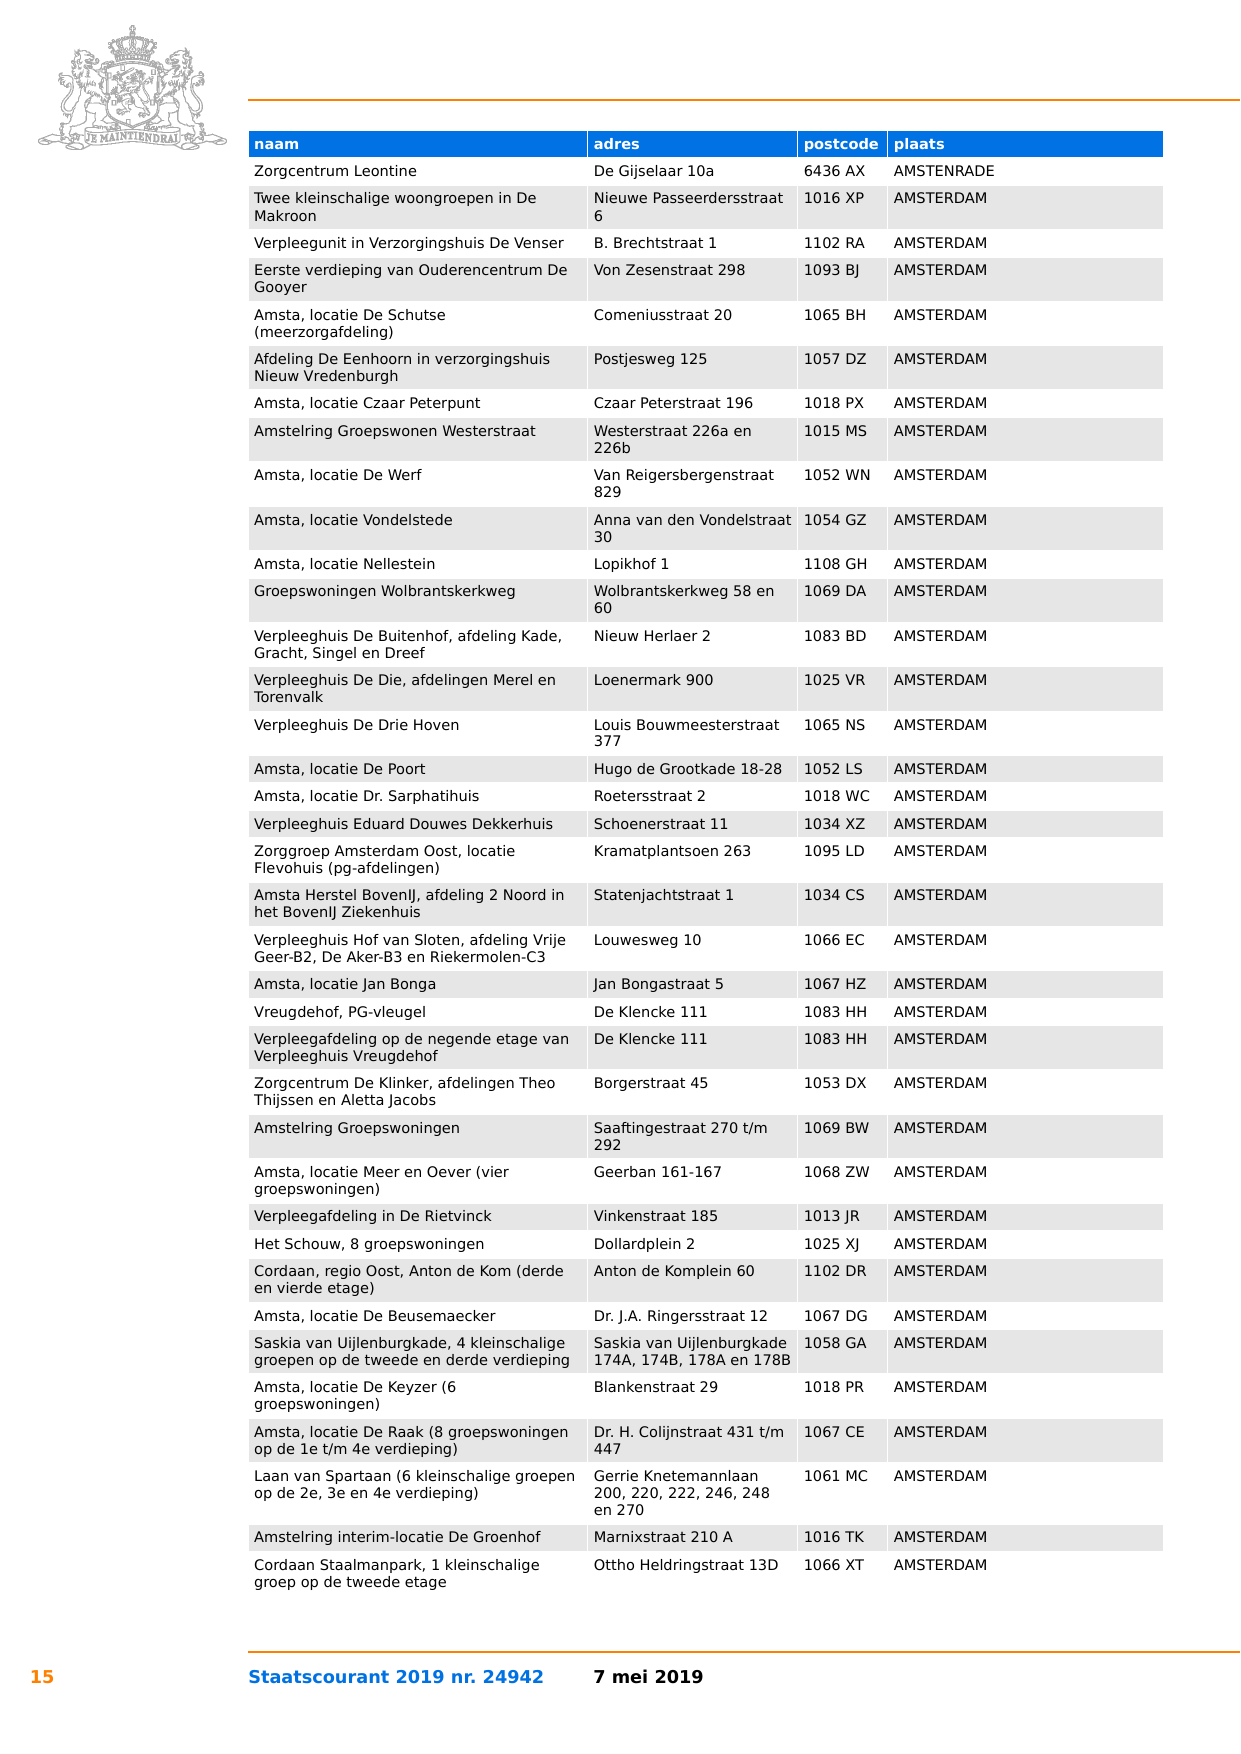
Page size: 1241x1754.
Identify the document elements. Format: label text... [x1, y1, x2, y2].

table_cell Anna van den Vondelstraat 30 [588, 507, 797, 550]
table_cell Vinkenstraat 185 [588, 1204, 797, 1230]
table_cell Amstelring Groepswonen Westerstraat [249, 418, 587, 461]
table_cell Nieuwe Passeerdersstraat 6 [588, 186, 797, 229]
table_cell Twee kleinschalige woongroepen in De Makroon [249, 186, 587, 229]
table_cell Amstelring Groepswoningen [249, 1115, 587, 1158]
table_cell AMSTERDAM [888, 507, 1163, 550]
table_cell Saaftingestraat 270 t/m 292 [588, 1115, 797, 1158]
table_cell AMSTERDAM [888, 1159, 1163, 1203]
table_cell Blankenstraat 29 [588, 1375, 797, 1418]
table_cell AMSTERDAM [888, 712, 1163, 755]
table_cell 1057 DZ [798, 346, 887, 389]
table_cell Ottho Heldringstraat 13D [588, 1552, 797, 1595]
table_cell Marnixstraat 210 A [588, 1525, 797, 1551]
table_cell Borgerstraat 45 [588, 1071, 797, 1114]
table_cell Dollardplein 2 [588, 1231, 797, 1257]
table_cell 1066 XT [798, 1552, 887, 1595]
table_cell Vreugdehof, PG-vleugel [249, 999, 587, 1025]
table_cell Laan van Spartaan (6 kleinschalige groepen op de 2e, 3e en 4e verdieping) [249, 1463, 587, 1524]
table_cell AMSTERDAM [888, 1303, 1163, 1329]
table_cell AMSTERDAM [888, 811, 1163, 837]
table_cell 1069 DA [798, 579, 887, 622]
table_cell Amsta Herstel BovenIJ, afdeling 2 Noord in het BovenIJ Ziekenhuis [249, 883, 587, 926]
table_cell AMSTERDAM [888, 999, 1163, 1025]
table_cell 1054 GZ [798, 507, 887, 550]
table_cell AMSTERDAM [888, 1525, 1163, 1551]
table_cell Statenjachtstraat 1 [588, 883, 797, 926]
table_cell Loenermark 900 [588, 667, 797, 711]
table_cell 1013 JR [798, 1204, 887, 1230]
table_cell AMSTERDAM [888, 1463, 1163, 1524]
table_cell 1102 DR [798, 1259, 887, 1302]
table_cell Saskia van Uijlenburgkade, 4 kleinschalige groepen op de tweede en derde verdieping [249, 1330, 587, 1373]
table_cell Cordaan, regio Oost, Anton de Kom (derde en vierde etage) [249, 1259, 587, 1302]
table_header adres [588, 131, 797, 157]
table_cell Verpleeghuis De Buitenhof, afdeling Kade, Gracht, Singel en Dreef [249, 623, 587, 666]
picture [38, 25, 227, 150]
table_cell Zorgcentrum Leontine [249, 158, 587, 185]
table_cell Dr. H. Colijnstraat 431 t/m 447 [588, 1419, 797, 1462]
table_cell Amsta, locatie Meer en Oever (vier groepswoningen) [249, 1159, 587, 1203]
table_cell 1083 BD [798, 623, 887, 666]
table_cell 1102 RA [798, 230, 887, 256]
table_cell AMSTERDAM [888, 784, 1163, 810]
table_cell Lopikhof 1 [588, 551, 797, 577]
table_header plaats [888, 131, 1163, 157]
table_cell 1052 LS [798, 756, 887, 782]
table_cell Van Reigersbergenstraat 829 [588, 463, 797, 506]
table_cell De Gijselaar 10a [588, 158, 797, 185]
table_cell Het Schouw, 8 groepswoningen [249, 1231, 587, 1257]
table_cell Amsta, locatie Vondelstede [249, 507, 587, 550]
table_cell Verpleegafdeling op de negende etage van Verpleeghuis Vreugdehof [249, 1026, 587, 1069]
table_cell Dr. J.A. Ringersstraat 12 [588, 1303, 797, 1329]
table_cell 1025 VR [798, 667, 887, 711]
table_cell Geerban 161-167 [588, 1159, 797, 1203]
table_cell Westerstraat 226a en 226b [588, 418, 797, 461]
table_cell Schoenerstraat 11 [588, 811, 797, 837]
table_cell 1016 XP [798, 186, 887, 229]
table_cell 1061 MC [798, 1463, 887, 1524]
table_cell Amstelring interim-locatie De Groenhof [249, 1525, 587, 1551]
table_cell 1083 HH [798, 1026, 887, 1069]
table_cell Nieuw Herlaer 2 [588, 623, 797, 666]
table_cell De Klencke 111 [588, 1026, 797, 1069]
table_cell 1066 EC [798, 927, 887, 970]
table_cell Amsta, locatie Jan Bonga [249, 971, 587, 998]
table_cell Amsta, locatie De Poort [249, 756, 587, 782]
table_cell AMSTERDAM [888, 1115, 1163, 1158]
table_cell AMSTENRADE [888, 158, 1163, 185]
table_cell AMSTERDAM [888, 463, 1163, 506]
table_cell 1093 BJ [798, 258, 887, 301]
table_cell Verpleeghuis De Drie Hoven [249, 712, 587, 755]
table_cell Amsta, locatie De Keyzer (6 groepswoningen) [249, 1375, 587, 1418]
table_cell 1108 GH [798, 551, 887, 577]
table_cell 1067 HZ [798, 971, 887, 998]
table_cell AMSTERDAM [888, 186, 1163, 229]
table_cell 1067 DG [798, 1303, 887, 1329]
table_cell Von Zesenstraat 298 [588, 258, 797, 301]
table_cell Eerste verdieping van Ouderencentrum De Gooyer [249, 258, 587, 301]
table_cell Amsta, locatie De Schutse (meerzorgafdeling) [249, 302, 587, 345]
table_cell AMSTERDAM [888, 1552, 1163, 1595]
table_cell Verpleegafdeling in De Rietvinck [249, 1204, 587, 1230]
table_cell 1015 MS [798, 418, 887, 461]
table_cell Hugo de Grootkade 18-28 [588, 756, 797, 782]
table_cell Jan Bongastraat 5 [588, 971, 797, 998]
table_cell AMSTERDAM [888, 883, 1163, 926]
table_cell AMSTERDAM [888, 1231, 1163, 1257]
table_cell Verpleeghuis Hof van Sloten, afdeling Vrije Geer-B2, De Aker-B3 en Riekermolen-C3 [249, 927, 587, 970]
table_cell Amsta, locatie Nellestein [249, 551, 587, 577]
table_cell Roetersstraat 2 [588, 784, 797, 810]
table_cell Amsta, locatie De Beusemaecker [249, 1303, 587, 1329]
table_cell AMSTERDAM [888, 1375, 1163, 1418]
table_cell Czaar Peterstraat 196 [588, 391, 797, 417]
table_cell Verpleegunit in Verzorgingshuis De Venser [249, 230, 587, 256]
table_cell De Klencke 111 [588, 999, 797, 1025]
table_cell AMSTERDAM [888, 838, 1163, 882]
table_cell Zorggroep Amsterdam Oost, locatie Flevohuis (pg-afdelingen) [249, 838, 587, 882]
table_cell Cordaan Staalmanpark, 1 kleinschalige groep op de tweede etage [249, 1552, 587, 1595]
table_cell 1067 CE [798, 1419, 887, 1462]
table_cell Verpleeghuis De Die, afdelingen Merel en Torenvalk [249, 667, 587, 711]
table_cell 1069 BW [798, 1115, 887, 1158]
table_cell Wolbrantskerkweg 58 en 60 [588, 579, 797, 622]
table_cell AMSTERDAM [888, 391, 1163, 417]
table_cell Amsta, locatie De Werf [249, 463, 587, 506]
table_header postcode [798, 131, 887, 157]
table_cell B. Brechtstraat 1 [588, 230, 797, 256]
table_cell 1065 BH [798, 302, 887, 345]
table_cell Verpleeghuis Eduard Douwes Dekkerhuis [249, 811, 587, 837]
table_cell AMSTERDAM [888, 623, 1163, 666]
table_cell AMSTERDAM [888, 258, 1163, 301]
table_cell AMSTERDAM [888, 418, 1163, 461]
table_cell Anton de Komplein 60 [588, 1259, 797, 1302]
table_cell Saskia van Uijlenburgkade 174A, 174B, 178A en 178B [588, 1330, 797, 1373]
table_cell Amsta, locatie De Raak (8 groepswoningen op de 1e t/m 4e verdieping) [249, 1419, 587, 1462]
table_cell Groepswoningen Wolbrantskerkweg [249, 579, 587, 622]
table_cell AMSTERDAM [888, 756, 1163, 782]
table_cell AMSTERDAM [888, 1026, 1163, 1069]
table_cell AMSTERDAM [888, 971, 1163, 998]
table_cell 1065 NS [798, 712, 887, 755]
table_cell Zorgcentrum De Klinker, afdelingen Theo Thijssen en Aletta Jacobs [249, 1071, 587, 1114]
table_cell Amsta, locatie Czaar Peterpunt [249, 391, 587, 417]
table_cell 6436 AX [798, 158, 887, 185]
table_header naam [249, 131, 587, 157]
table_cell 1095 LD [798, 838, 887, 882]
table_cell 1034 XZ [798, 811, 887, 837]
table_cell 1018 PR [798, 1375, 887, 1418]
table_cell Amsta, locatie Dr. Sarphatihuis [249, 784, 587, 810]
table_cell AMSTERDAM [888, 1071, 1163, 1114]
table_cell Afdeling De Eenhoorn in verzorgingshuis Nieuw Vredenburgh [249, 346, 587, 389]
table_cell 1016 TK [798, 1525, 887, 1551]
table_cell Kramatplantsoen 263 [588, 838, 797, 882]
table_cell AMSTERDAM [888, 230, 1163, 256]
table_cell Gerrie Knetemannlaan 200, 220, 222, 246, 248 en 270 [588, 1463, 797, 1524]
table_cell Postjesweg 125 [588, 346, 797, 389]
table_cell 1052 WN [798, 463, 887, 506]
table_cell 1068 ZW [798, 1159, 887, 1203]
table_cell AMSTERDAM [888, 927, 1163, 970]
table_cell AMSTERDAM [888, 346, 1163, 389]
table_cell AMSTERDAM [888, 1419, 1163, 1462]
table_cell 1058 GA [798, 1330, 887, 1373]
table_cell 1083 HH [798, 999, 887, 1025]
table_cell AMSTERDAM [888, 579, 1163, 622]
table_cell 1025 XJ [798, 1231, 887, 1257]
table_cell Louis Bouwmeesterstraat 377 [588, 712, 797, 755]
table_cell 1018 PX [798, 391, 887, 417]
table_cell 1018 WC [798, 784, 887, 810]
table_cell AMSTERDAM [888, 667, 1163, 711]
table_cell 1034 CS [798, 883, 887, 926]
table_cell AMSTERDAM [888, 302, 1163, 345]
table_cell Louwesweg 10 [588, 927, 797, 970]
table_cell 1053 DX [798, 1071, 887, 1114]
table_cell Comeniusstraat 20 [588, 302, 797, 345]
table_cell AMSTERDAM [888, 551, 1163, 577]
table_cell AMSTERDAM [888, 1259, 1163, 1302]
table_cell AMSTERDAM [888, 1204, 1163, 1230]
table_cell AMSTERDAM [888, 1330, 1163, 1373]
